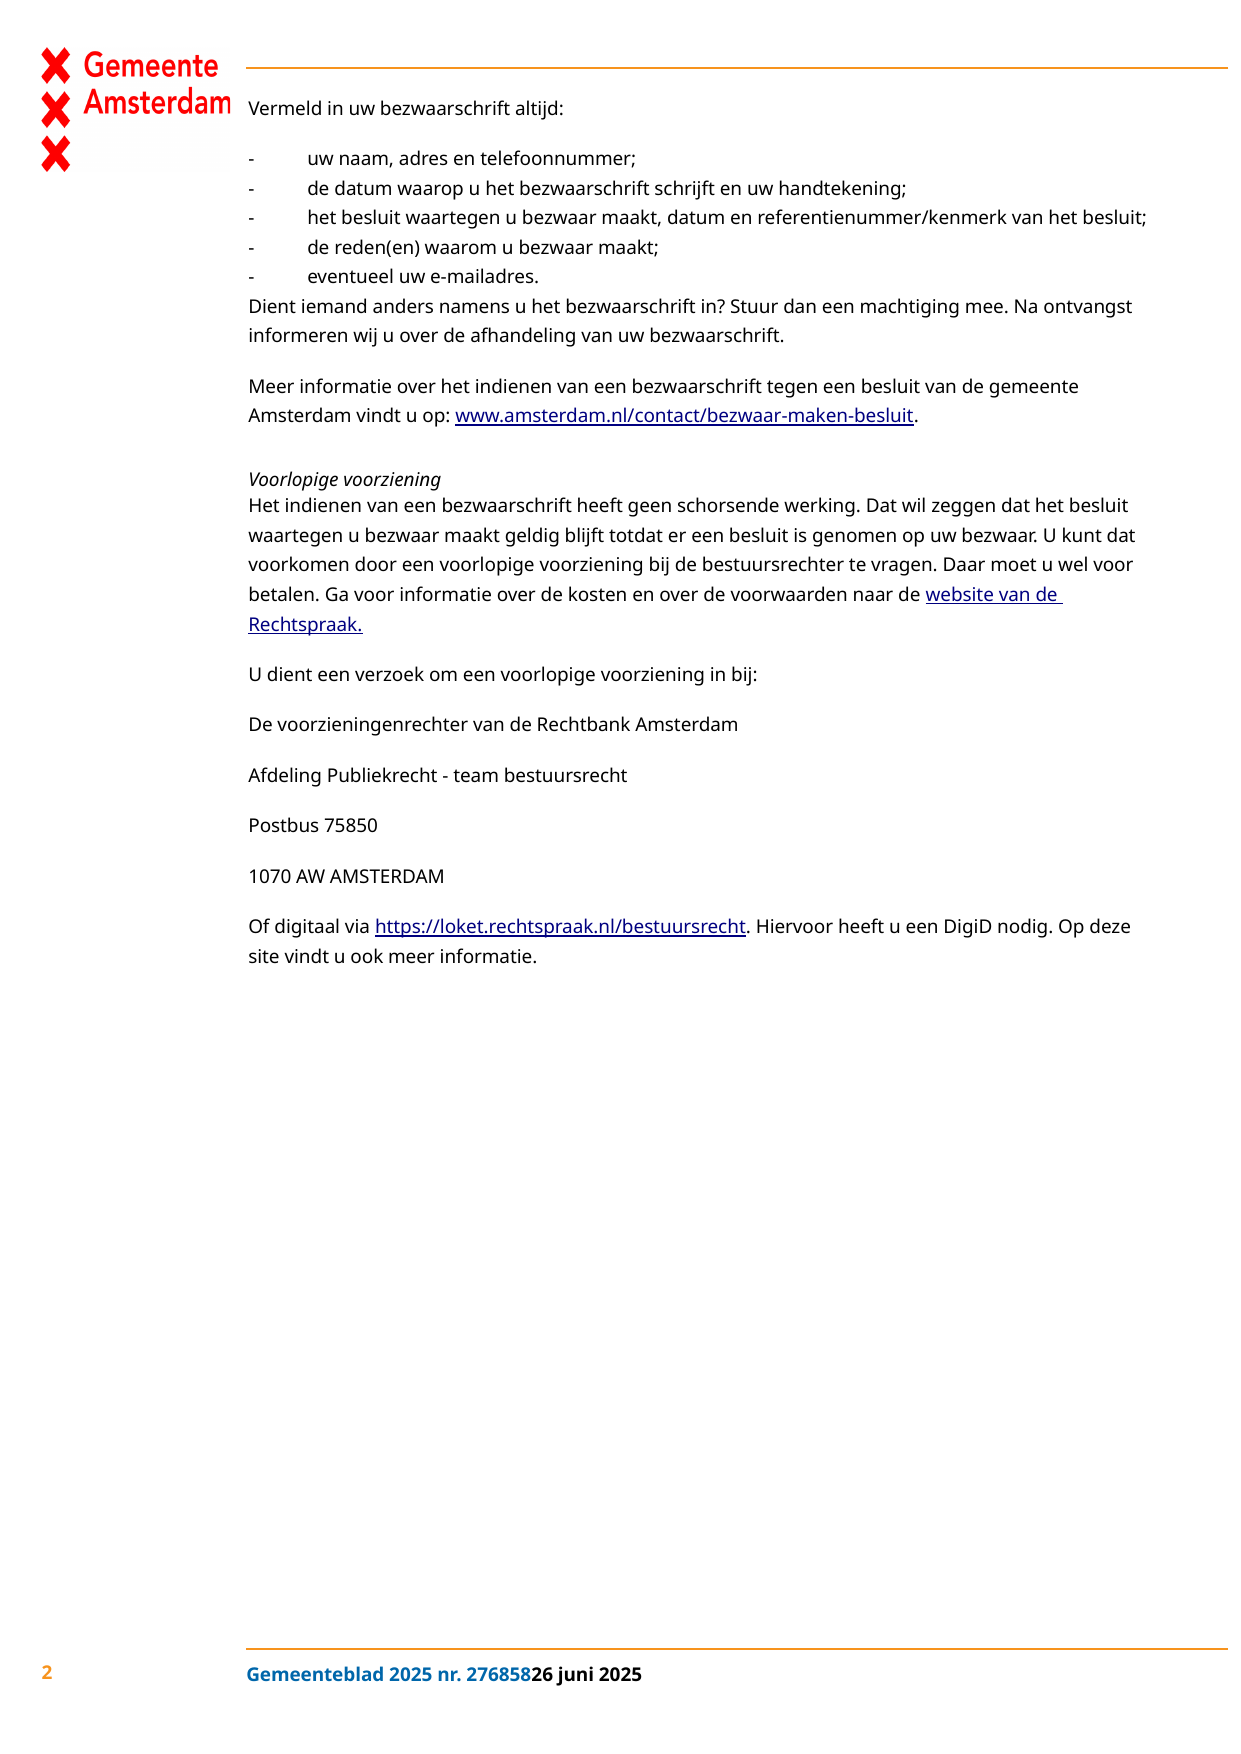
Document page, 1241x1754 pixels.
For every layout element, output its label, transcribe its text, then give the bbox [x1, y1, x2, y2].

list de datum waarop u het bezwaarschrift schrijft en uw handtekening; [248, 175, 1152, 201]
text Of digitaal via https://loket.rechtspraak.nl/bestuursrecht. Hiervoor heeft u een DigiD nodig. Op deze site vindt u ook meer informatie. [248, 913, 1152, 968]
text Het indienen van een bezwaarschrift heeft geen schorsende werking. Dat wil zeggen dat het besluit waartegen u bezwaar maakt geldig blijft totdat er een besluit is genomen op uw bezwaar. U kunt dat voorkomen door een voorlopige voorziening bij de bestuursrechter te vragen. Daar moet u wel voor betalen. Ga voor informatie over de kosten en over de voorwaarden naar de website van de Rechtspraak. [248, 492, 1152, 636]
text Dient iemand anders namens u het bezwaarschrift in? Stuur dan een machtiging mee. Na ontvangst informeren wij u over de afhandeling van uw bezwaarschrift. [248, 293, 1152, 348]
list eventueel uw e-mailadres. [248, 263, 1152, 289]
text Vermeld in uw bezwaarschrift altijd: [248, 95, 1152, 121]
text Voorlopige voorziening [248, 467, 1152, 492]
text Afdeling Publiekrecht - team bestuursrecht [248, 762, 1152, 788]
list de reden(en) waarom u bezwaar maakt; [248, 234, 1152, 260]
list uw naam, adres en telefoonnummer; [248, 145, 1152, 171]
text De voorzieningenrechter van de Rechtbank Amsterdam [248, 712, 1152, 737]
text Postbus 75850 [248, 812, 1152, 838]
picture [41, 47, 231, 172]
text Meer informatie over het indienen van een bezwaarschrift tegen een besluit van de gemeente Amsterdam vindt u op: www.amsterdam.nl/contact/bezwaar-maken-besluit. [248, 373, 1152, 428]
text U dient een verzoek om een voorlopige voorziening in bij: [248, 661, 1152, 687]
text 1070 AW AMSTERDAM [248, 863, 1152, 888]
list het besluit waartegen u bezwaar maakt, datum en referentienummer/kenmerk van het besluit; [248, 204, 1152, 230]
